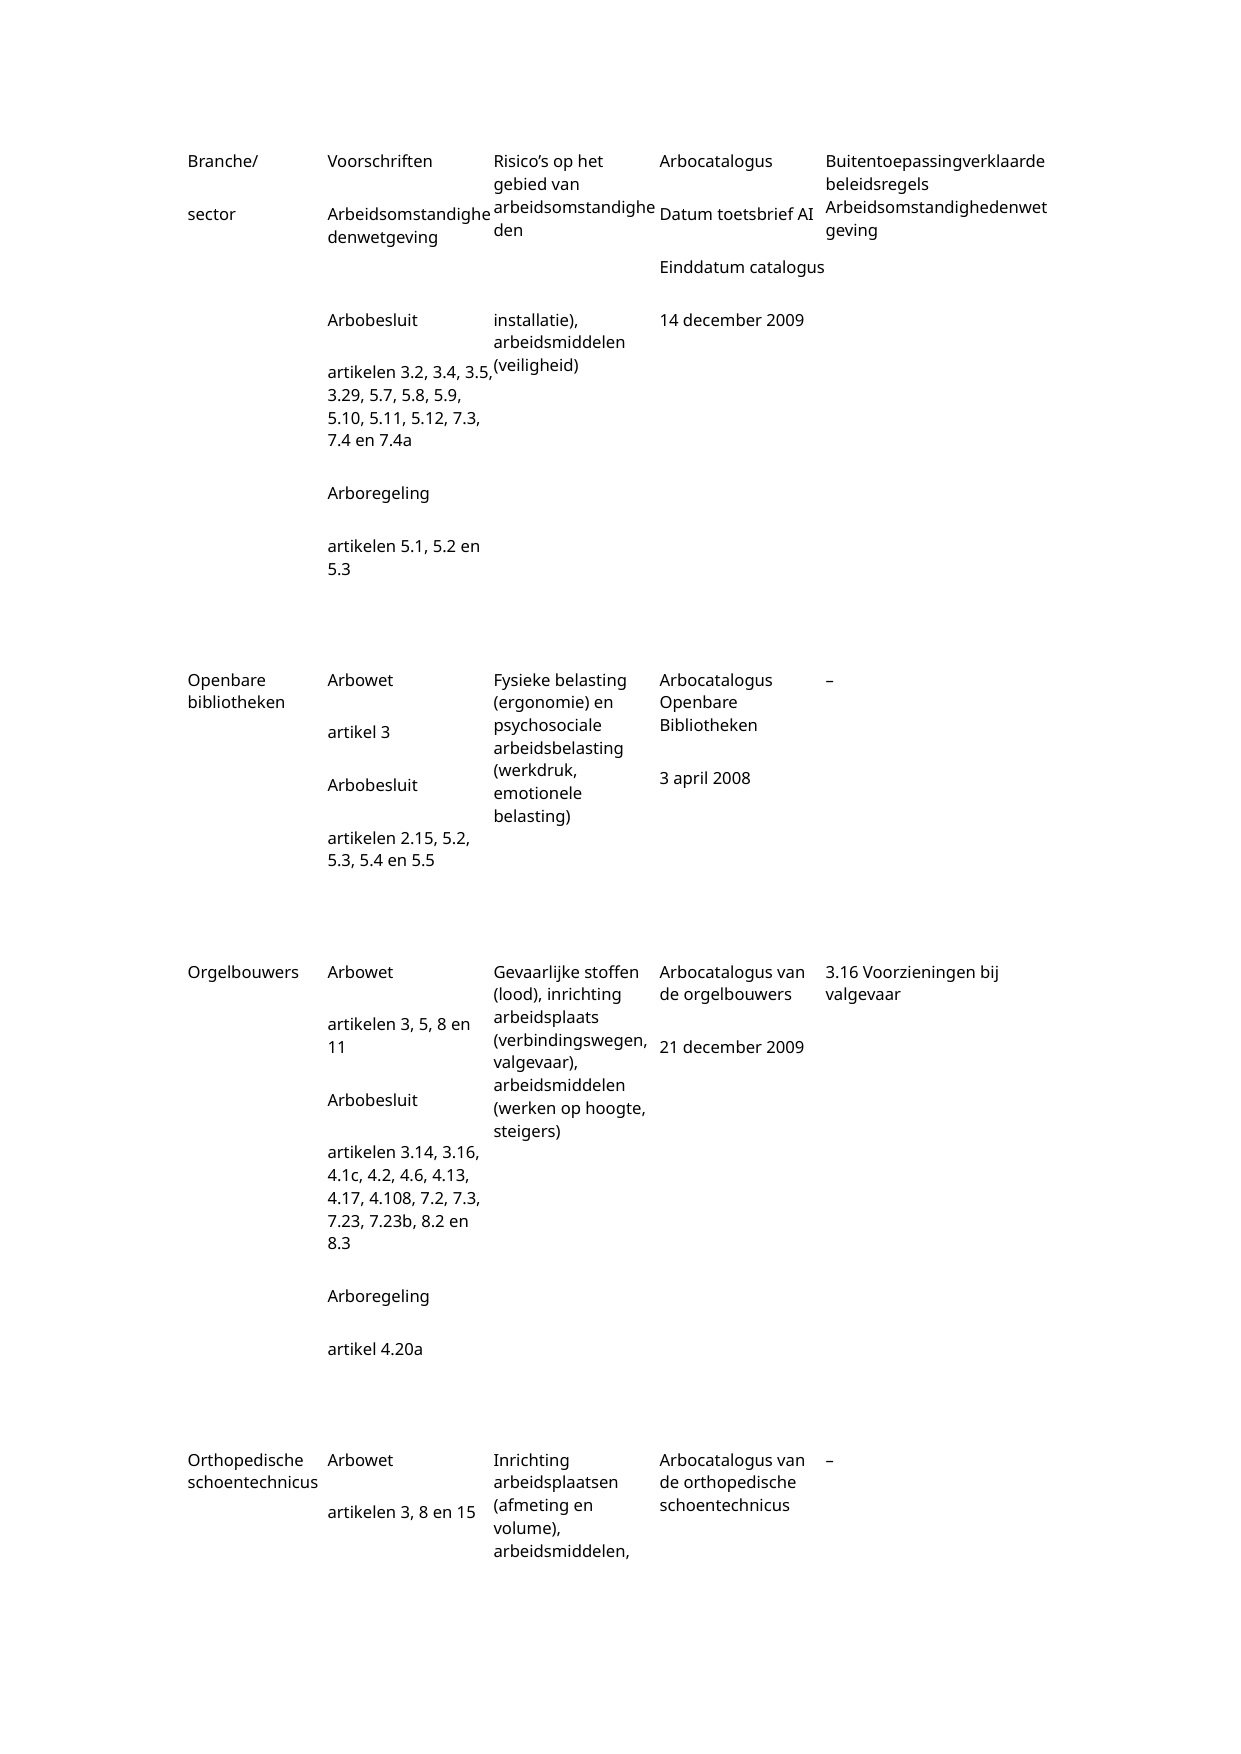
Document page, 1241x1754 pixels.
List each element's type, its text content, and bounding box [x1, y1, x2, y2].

table_cell [188, 308, 327, 610]
table_cell Arbowet artikel 3 Arbobesluit artikelen 2.15, 5.2, 5.3, 5.4 en 5.5 [327, 668, 493, 902]
table_cell [327, 902, 493, 960]
table_cell [188, 610, 327, 668]
table_cell [825, 308, 1053, 610]
table_cell Orthopedische schoentechnicus [188, 1449, 327, 1562]
table_cell [493, 1390, 659, 1448]
table_cell [188, 1390, 327, 1448]
table_cell Arbowet artikelen 3, 5, 8 en 11 Arbobesluit artikelen 3.14, 3.16, 4.1c, 4.2, 4.6, 4.13, 4.17, 4.108, 7.2, 7.3, 7.23, 7.23b, 8.2 en 8.3 Arboregeling artikel 4.20a [327, 960, 493, 1390]
table_cell [493, 610, 659, 668]
table_header Risico’s op het gebied van arbeidsomstandigheden [493, 150, 659, 308]
table_cell Arbocatalogus Openbare Bibliotheken 3 april 2008 [659, 668, 825, 902]
table_cell Arbocatalogus van de orgelbouwers 21 december 2009 [659, 960, 825, 1390]
table_cell Arbocatalogus van de orthopedische schoentechnicus [659, 1449, 825, 1562]
table_cell Openbare bibliotheken [188, 668, 327, 902]
table_cell [493, 902, 659, 960]
table_cell Orgelbouwers [188, 960, 327, 1390]
table_cell Arbobesluit artikelen 3.2, 3.4, 3.5, 3.29, 5.7, 5.8, 5.9, 5.10, 5.11, 5.12, 7.3, 7.4 en 7.4a Arboregeling artikelen 5.1, 5.2 en 5.3 [327, 308, 493, 610]
table_cell [659, 1390, 825, 1448]
table_header Buitentoepassingverklaarde beleidsregels Arbeidsomstandighedenwetgeving [825, 150, 1053, 308]
table_cell [659, 902, 825, 960]
table_cell 3.16 Voorzieningen bij valgevaar [825, 960, 1053, 1390]
table_header Branche/ sector [188, 150, 327, 308]
table_cell Inrichting arbeidsplaatsen (afmeting en volume), arbeidsmiddelen, [493, 1449, 659, 1562]
table_cell Gevaarlijke stoffen (lood), inrichting arbeidsplaats (verbindingswegen, valgevaar), arbeidsmiddelen (werken op hoogte, steigers) [493, 960, 659, 1390]
table_cell [327, 610, 493, 668]
table_cell – [825, 1449, 1053, 1562]
table_header Arbocatalogus Datum toetsbrief AI Einddatum catalogus [659, 150, 825, 308]
table_cell [327, 1390, 493, 1448]
table_cell – [825, 668, 1053, 902]
table_header Voorschriften Arbeidsomstandighedenwetgeving [327, 150, 493, 308]
table_cell [825, 902, 1053, 960]
table_cell [825, 1390, 1053, 1448]
table_cell 14 december 2009 [659, 308, 825, 610]
table_cell installatie), arbeidsmiddelen (veiligheid) [493, 308, 659, 610]
table_cell Fysieke belasting (ergonomie) en psychosociale arbeidsbelasting (werkdruk, emotionele belasting) [493, 668, 659, 902]
table_cell [659, 610, 825, 668]
table_cell [825, 610, 1053, 668]
table_cell Arbowet artikelen 3, 8 en 15 [327, 1449, 493, 1562]
table_cell [188, 902, 327, 960]
